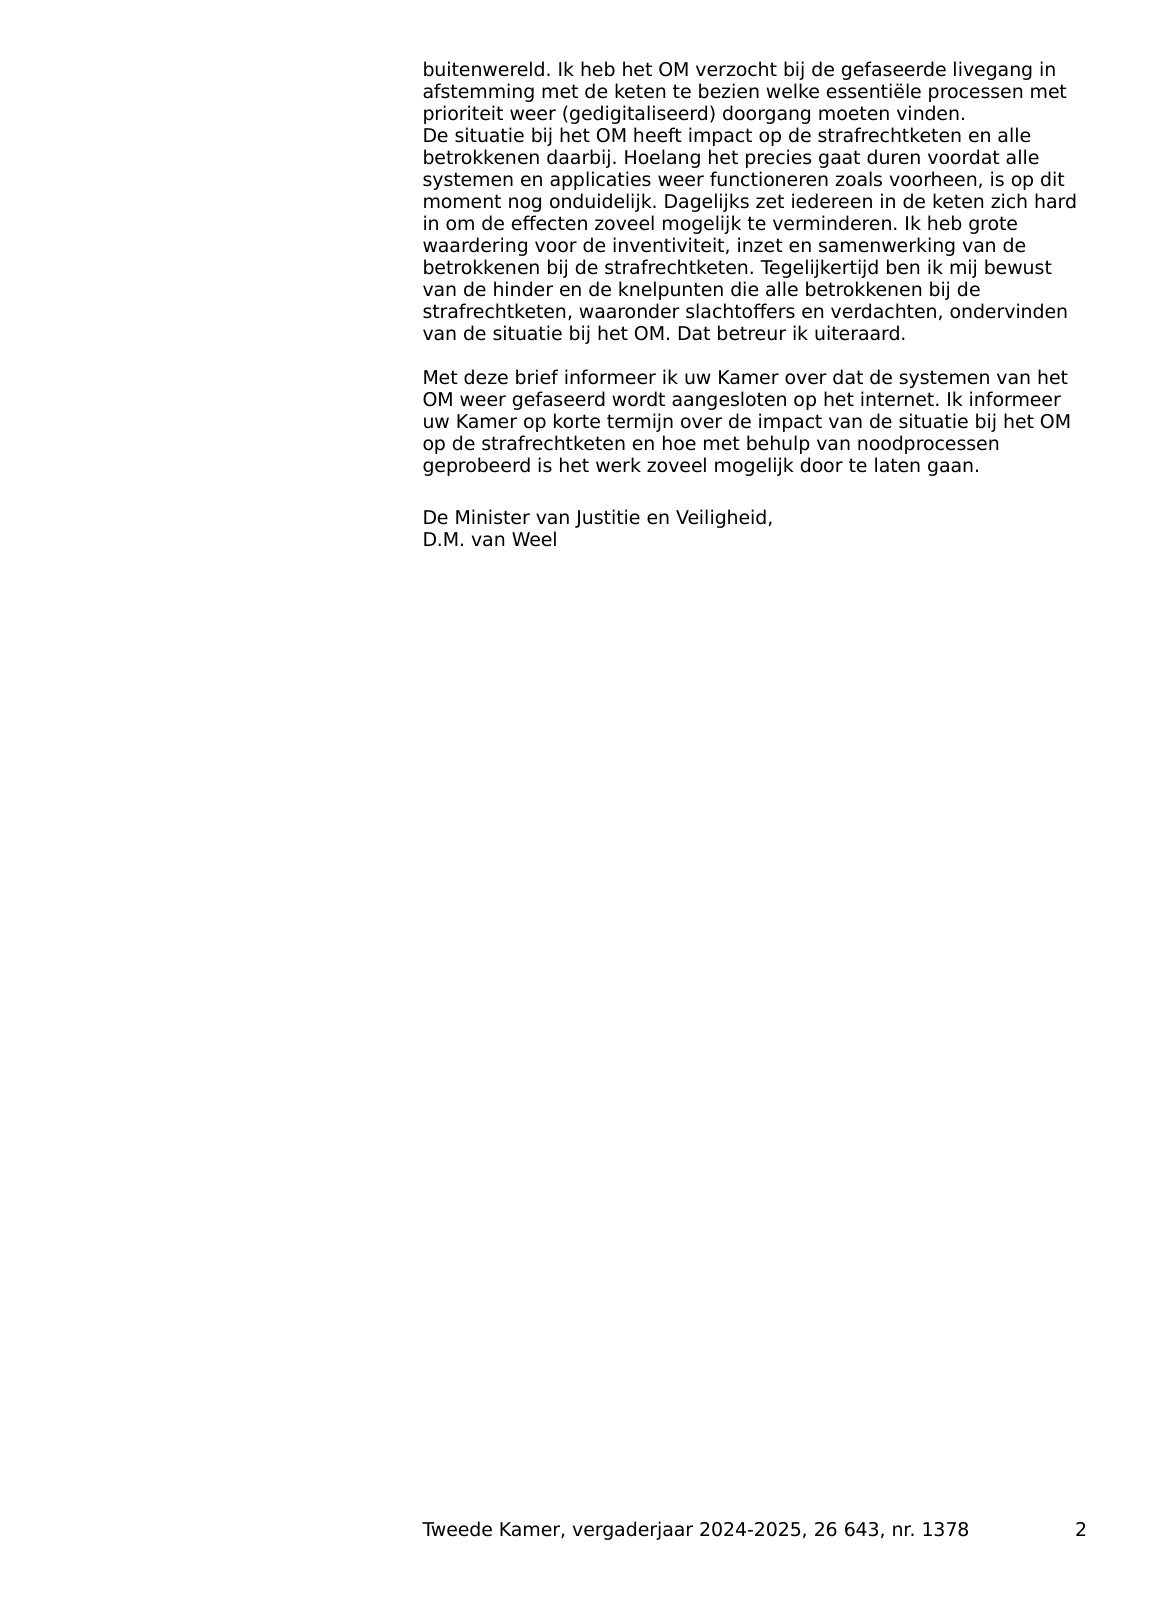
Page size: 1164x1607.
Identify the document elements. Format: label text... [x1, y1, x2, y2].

text De situatie bij het OM heeft impact op de strafrechtketen en alle betrokkenen daarbij. Hoelang het precies gaat duren voordat alle systemen en applicaties weer functioneren zoals voorheen, is op dit moment nog onduidelijk. Dagelijks zet iedereen in de keten zich hard in om de effecten zoveel mogelijk te verminderen. Ik heb grote waardering voor de inventiviteit, inzet en samenwerking van de betrokkenen bij de strafrechtketen. Tegelijkertijd ben ik mij bewust van de hinder en de knelpunten die alle betrokkenen bij de strafrechtketen, waaronder slachtoffers en verdachten, ondervinden van de situatie bij het OM. Dat betreur ik uiteraard. [422, 125, 1087, 345]
text buitenwereld. Ik heb het OM verzocht bij de gefaseerde livegang in afstemming met de keten te bezien welke essentiële processen met prioriteit weer (gedigitaliseerd) doorgang moeten vinden. [422, 59, 1087, 125]
text De Minister van Justitie en Veiligheid, D.M. van Weel [422, 507, 1087, 551]
text Met deze brief informeer ik uw Kamer over dat de systemen van het OM weer gefaseerd wordt aangesloten op het internet. Ik informeer uw Kamer op korte termijn over de impact van de situatie bij het OM op de strafrechtketen en hoe met behulp van noodprocessen geprobeerd is het werk zoveel mogelijk door te laten gaan. [422, 367, 1087, 477]
